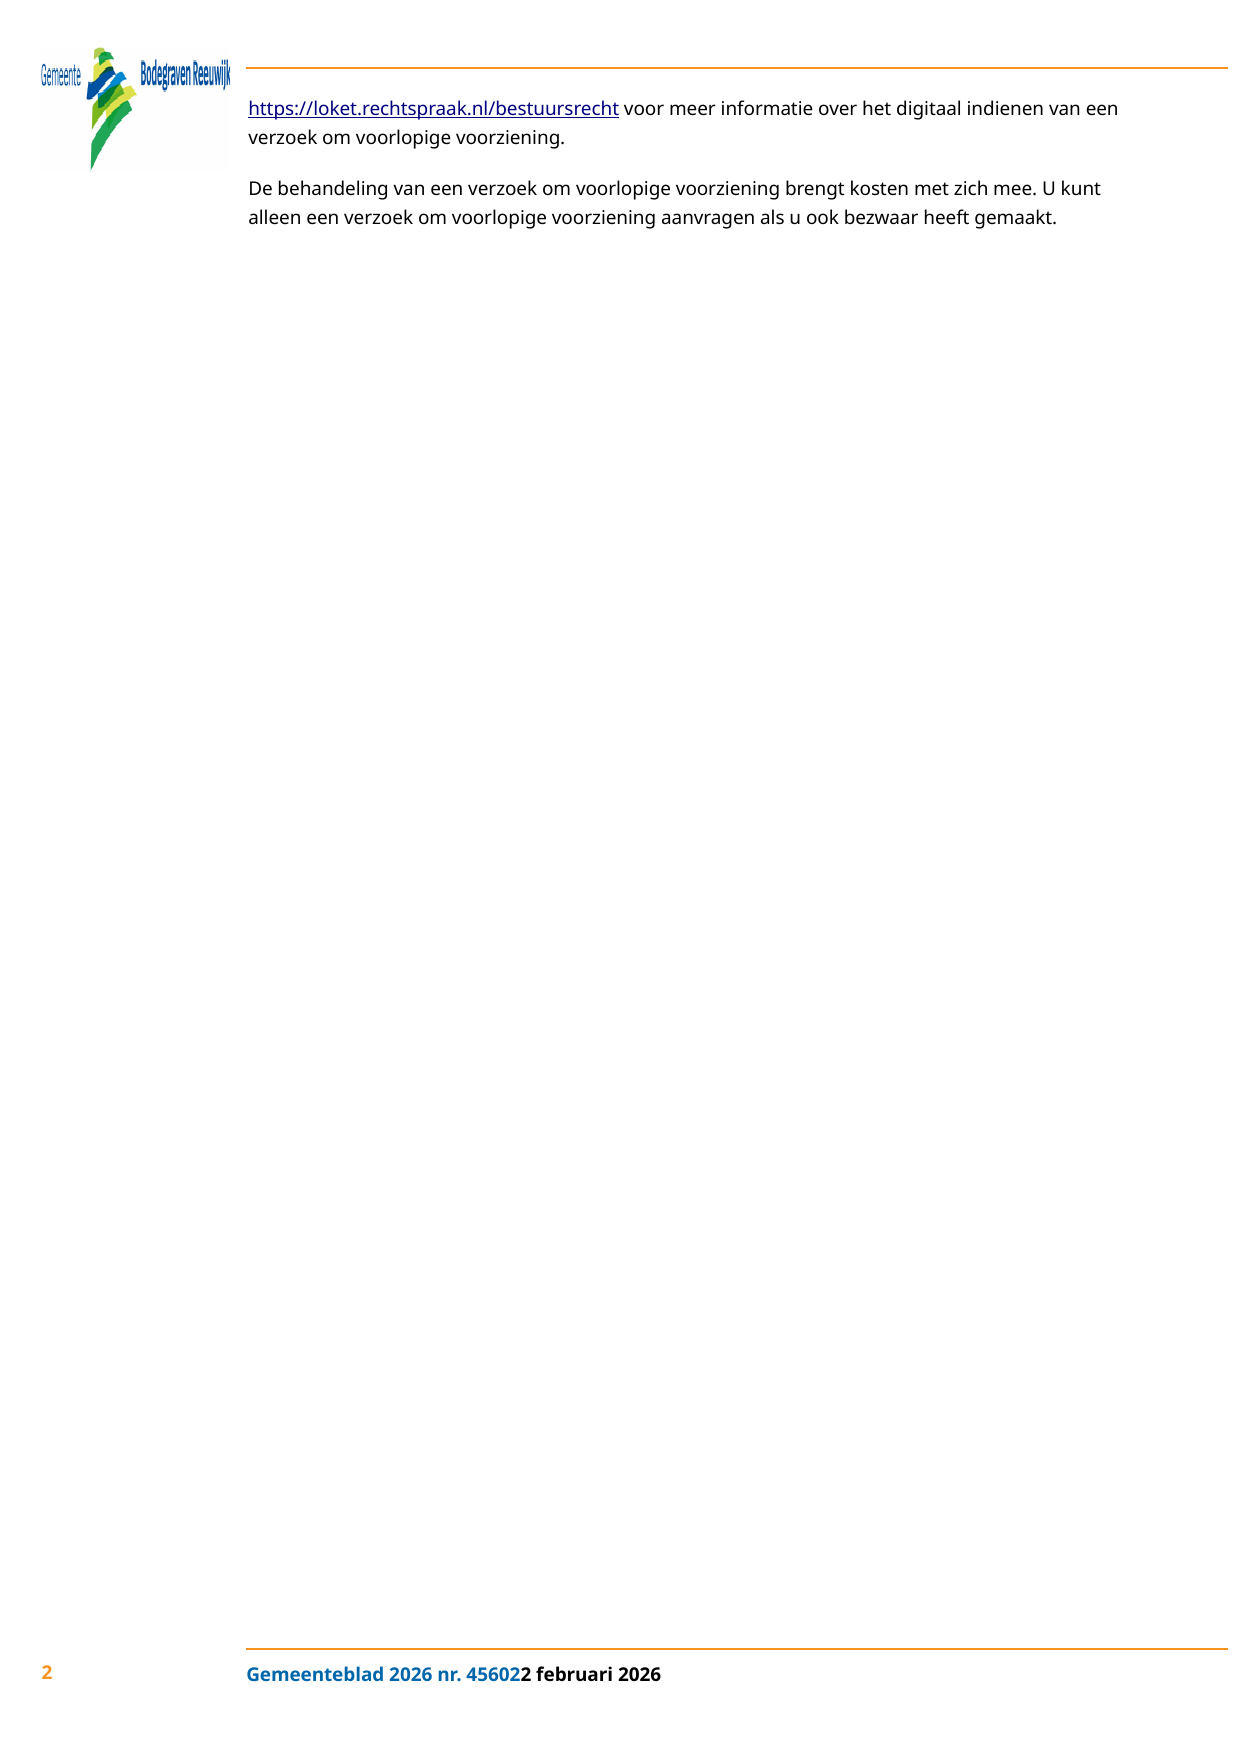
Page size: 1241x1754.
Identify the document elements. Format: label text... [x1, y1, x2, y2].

text https://loket.rechtspraak.nl/bestuursrecht voor meer informatie over het digitaal indienen van een verzoek om voorlopige voorziening. [248, 95, 1152, 150]
picture [41, 47, 231, 172]
text De behandeling van een verzoek om voorlopige voorziening brengt kosten met zich mee. U kunt alleen een verzoek om voorlopige voorziening aanvragen als u ook bezwaar heeft gemaakt. [248, 175, 1152, 230]
